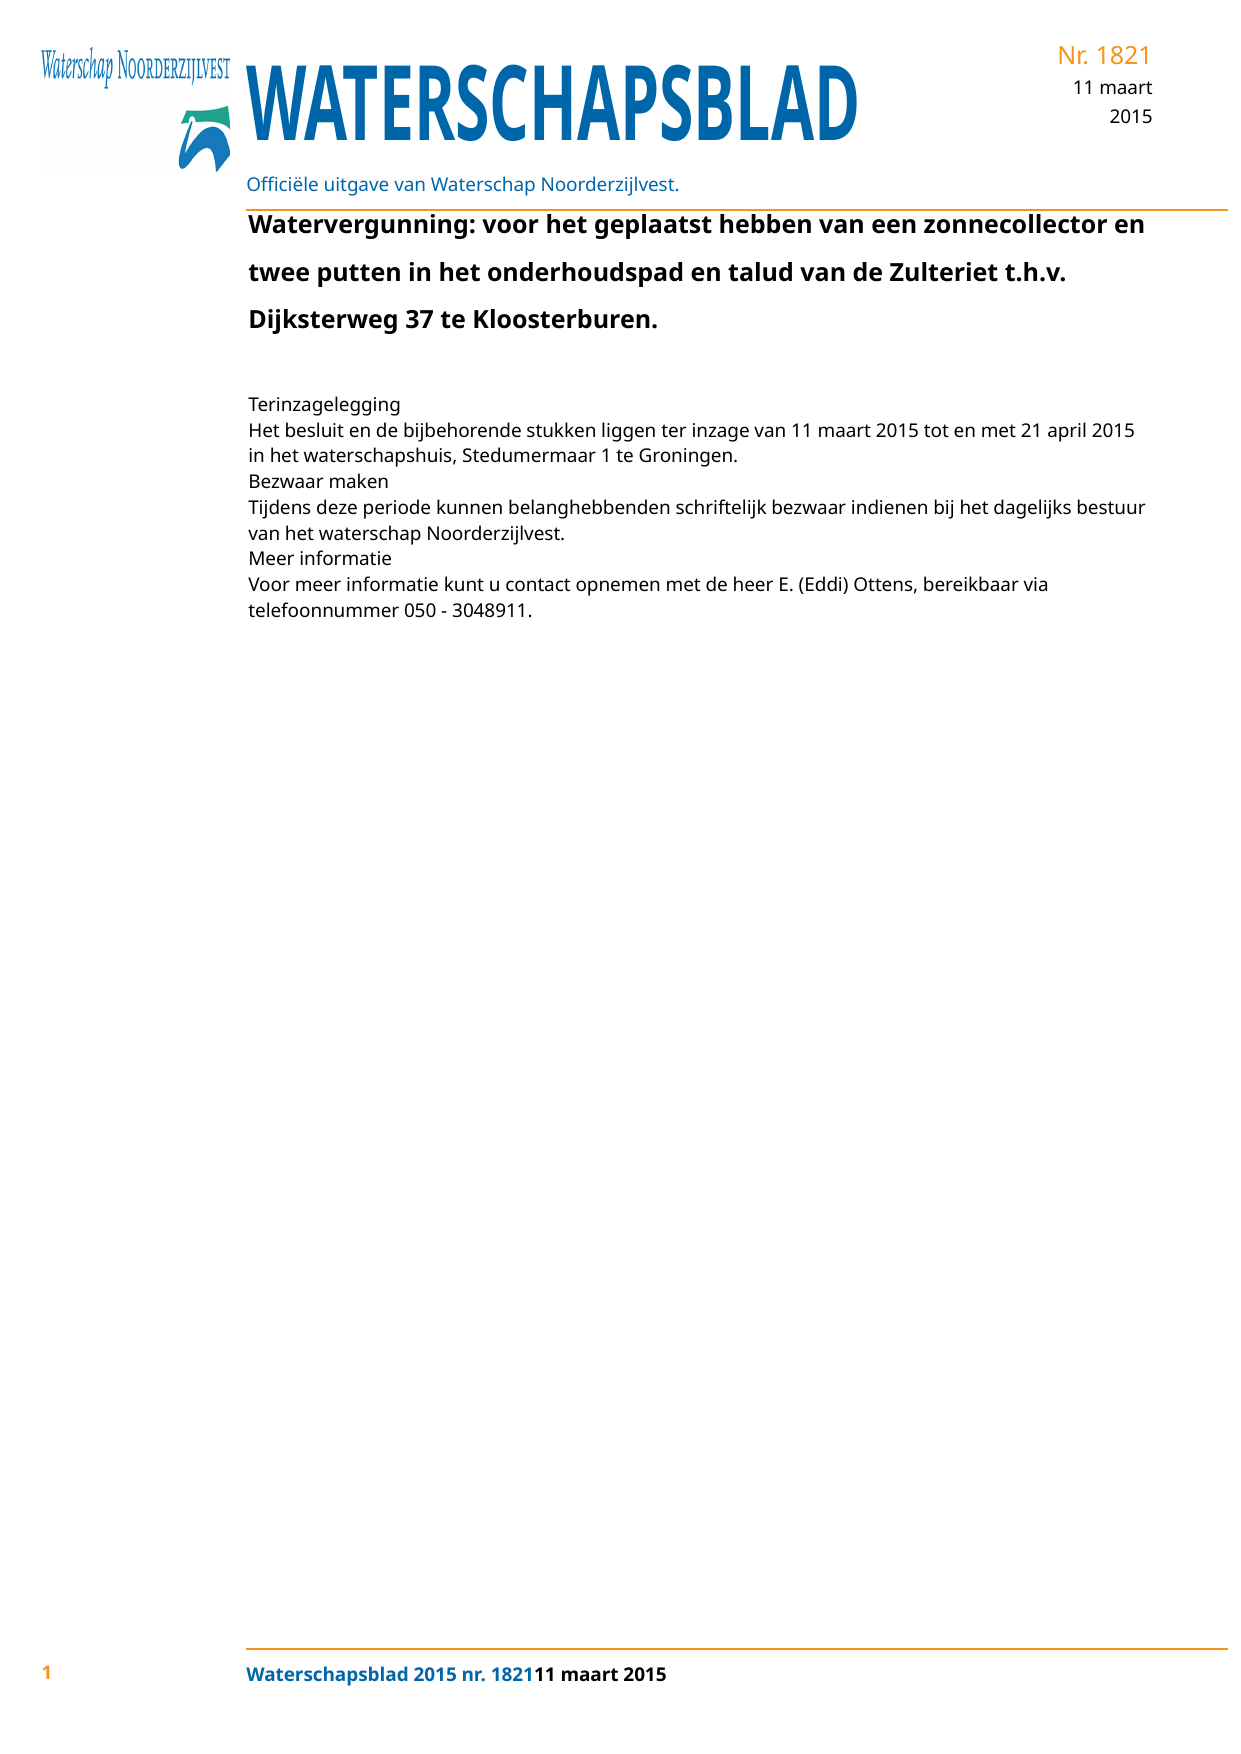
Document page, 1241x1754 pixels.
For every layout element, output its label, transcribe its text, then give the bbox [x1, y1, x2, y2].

text Terinzagelegging [248, 391, 1152, 417]
text Tijdens deze periode kunnen belanghebbenden schriftelijk bezwaar indienen bij het dagelijks bestuur van het waterschap Noorderzijlvest. [248, 494, 1152, 546]
picture [41, 47, 231, 172]
text Watervergunning: voor het geplaatst hebben van een zonnecollector en twee putten in het onderhoudspad en talud van de Zulteriet t.h.v. Dijksterweg 37 te Kloosterburen. [248, 211, 1152, 336]
text Meer informatie [248, 546, 1152, 571]
text Voor meer informatie kunt u contact opnemen met de heer E. (Eddi) Ottens, bereikbaar via telefoonnummer 050 - 3048911. [248, 571, 1152, 623]
text Het besluit en de bijbehorende stukken liggen ter inzage van 11 maart 2015 tot en met 21 april 2015 in het waterschapshuis, Stedumermaar 1 te Groningen. [248, 417, 1152, 468]
text Bezwaar maken [248, 468, 1152, 494]
